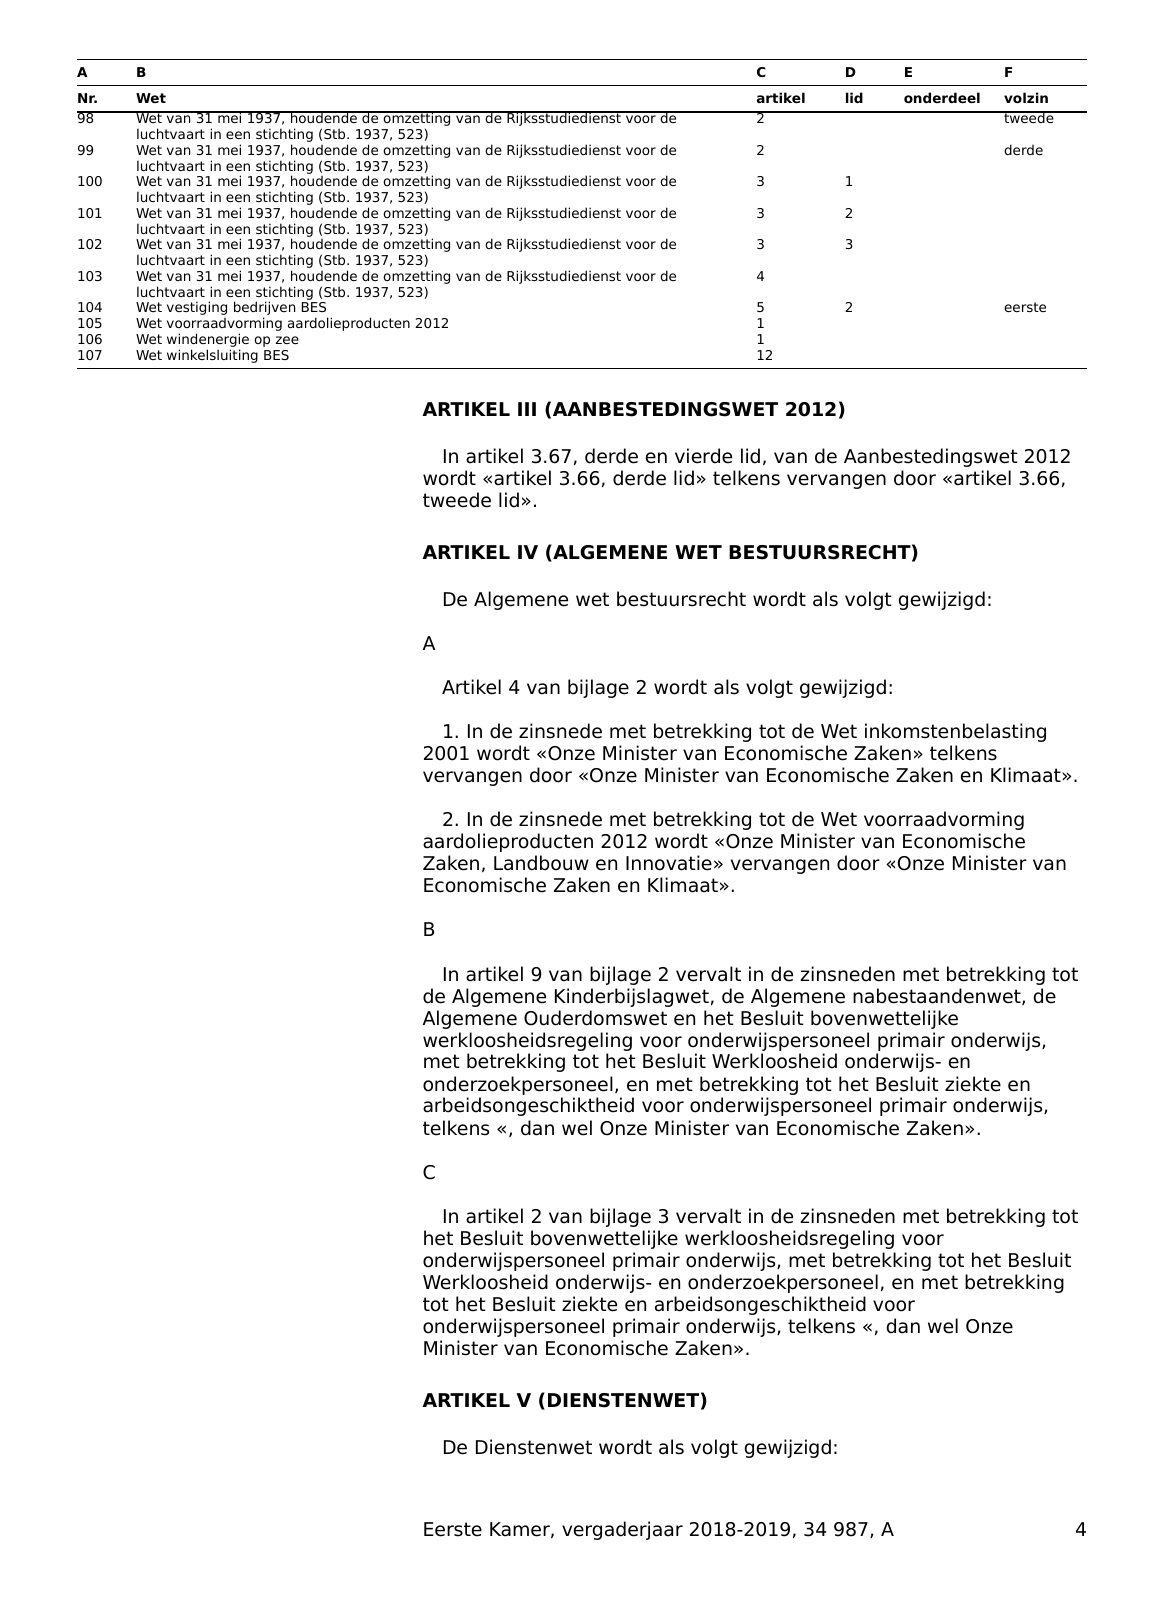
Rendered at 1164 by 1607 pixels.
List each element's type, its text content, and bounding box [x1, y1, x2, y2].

table_cell 104 [77, 300, 130, 316]
table_cell [898, 206, 998, 237]
table_cell [839, 269, 898, 300]
table_cell Wet windenergie op zee [130, 332, 750, 347]
table_cell onderdeel [898, 86, 998, 111]
table_cell 3 [750, 237, 838, 269]
table_cell [898, 143, 998, 174]
text 1. In de zinsnede met betrekking tot de Wet inkomstenbelasting 2001 wordt «Onze Minister van Economische Zaken» telkens vervangen door «Onze Minister van Economische Zaken en Klimaat». [422, 721, 1087, 787]
table_cell 100 [77, 174, 130, 206]
subtitle ARTIKEL III (AANBESTEDINGSWET 2012) [422, 399, 1087, 421]
table_cell 103 [77, 269, 130, 300]
table_cell [898, 347, 998, 368]
table_cell 2 [839, 300, 898, 316]
table_cell artikel [750, 86, 838, 111]
text 2. In de zinsnede met betrekking tot de Wet voorraadvorming aardolieproducten 2012 wordt «Onze Minister van Economische Zaken, Landbouw en Innovatie» vervangen door «Onze Minister van Economische Zaken en Klimaat». [422, 809, 1087, 897]
table_cell 3 [750, 206, 838, 237]
table_cell 101 [77, 206, 130, 237]
table_header D [839, 60, 898, 85]
table_cell Wet van 31 mei 1937, houdende de omzetting van de Rijksstudiedienst voor de luchtvaart in een stichting (Stb. 1937, 523) [130, 143, 750, 174]
table_cell [998, 237, 1087, 269]
table_cell lid [839, 86, 898, 111]
table_cell 106 [77, 332, 130, 347]
text In artikel 2 van bijlage 3 vervalt in de zinsneden met betrekking tot het Besluit bovenwettelijke werkloosheidsregeling voor onderwijspersoneel primair onderwijs, met betrekking tot het Besluit Werkloosheid onderwijs- en onderzoekpersoneel, en met betrekking tot het Besluit ziekte en arbeidsongeschiktheid voor onderwijspersoneel primair onderwijs, telkens «, dan wel Onze Minister van Economische Zaken». [422, 1206, 1087, 1359]
table_cell 1 [750, 332, 838, 347]
table_cell [839, 143, 898, 174]
table_cell [839, 316, 898, 332]
table_cell [898, 113, 998, 143]
table_cell 3 [839, 237, 898, 269]
table_cell 102 [77, 237, 130, 269]
table_cell 98 [77, 113, 130, 143]
table_header B [130, 60, 750, 85]
subtitle ARTIKEL V (DIENSTENWET) [422, 1389, 1087, 1412]
table_cell 3 [750, 174, 838, 206]
table_cell 105 [77, 316, 130, 332]
table_cell Wet van 31 mei 1937, houdende de omzetting van de Rijksstudiedienst voor de luchtvaart in een stichting (Stb. 1937, 523) [130, 113, 750, 143]
table_header F [998, 60, 1087, 85]
table_header C [750, 60, 838, 85]
text In artikel 3.67, derde en vierde lid, van de Aanbestedingswet 2012 wordt «artikel 3.66, derde lid» telkens vervangen door «artikel 3.66, tweede lid». [422, 446, 1087, 512]
text B [422, 919, 1087, 941]
table_cell 99 [77, 143, 130, 174]
table_cell Wet van 31 mei 1937, houdende de omzetting van de Rijksstudiedienst voor de luchtvaart in een stichting (Stb. 1937, 523) [130, 206, 750, 237]
table_header A [77, 60, 130, 85]
table_cell Wet van 31 mei 1937, houdende de omzetting van de Rijksstudiedienst voor de luchtvaart in een stichting (Stb. 1937, 523) [130, 237, 750, 269]
table_cell Wet van 31 mei 1937, houdende de omzetting van de Rijksstudiedienst voor de luchtvaart in een stichting (Stb. 1937, 523) [130, 174, 750, 206]
table_cell [898, 269, 998, 300]
table_cell 12 [750, 347, 838, 368]
table_cell [898, 316, 998, 332]
table_cell 2 [750, 143, 838, 174]
table_cell Wet van 31 mei 1937, houdende de omzetting van de Rijksstudiedienst voor de luchtvaart in een stichting (Stb. 1937, 523) [130, 269, 750, 300]
table_cell Wet voorraadvorming aardolieproducten 2012 [130, 316, 750, 332]
table_cell Wet [130, 86, 750, 111]
table_cell eerste [998, 300, 1087, 316]
table_cell [898, 237, 998, 269]
table_cell volzin [998, 86, 1087, 111]
table_cell [998, 347, 1087, 368]
table_cell [839, 332, 898, 347]
table_cell [998, 174, 1087, 206]
table_cell 1 [839, 174, 898, 206]
table_cell derde [998, 143, 1087, 174]
table_cell 5 [750, 300, 838, 316]
text De Dienstenwet wordt als volgt gewijzigd: [422, 1437, 1087, 1458]
table_cell 4 [750, 269, 838, 300]
table_cell Wet vestiging bedrijven BES [130, 300, 750, 316]
table_cell tweede [998, 113, 1087, 143]
text Artikel 4 van bijlage 2 wordt als volgt gewijzigd: [422, 677, 1087, 699]
table_cell [898, 300, 998, 316]
text In artikel 9 van bijlage 2 vervalt in de zinsneden met betrekking tot de Algemene Kinderbijslagwet, de Algemene nabestaandenwet, de Algemene Ouderdomswet en het Besluit bovenwettelijke werkloosheidsregeling voor onderwijspersoneel primair onderwijs, met betrekking tot het Besluit Werkloosheid onderwijs- en onderzoekpersoneel, en met betrekking tot het Besluit ziekte en arbeidsongeschiktheid voor onderwijspersoneel primair onderwijs, telkens «, dan wel Onze Minister van Economische Zaken». [422, 963, 1087, 1139]
table_cell [998, 332, 1087, 347]
table_cell [998, 269, 1087, 300]
table_cell 107 [77, 347, 130, 368]
table_cell [898, 332, 998, 347]
text A [422, 633, 1087, 655]
table_cell [898, 174, 998, 206]
table_cell [998, 316, 1087, 332]
table_cell [839, 347, 898, 368]
text De Algemene wet bestuursrecht wordt als volgt gewijzigd: [422, 589, 1087, 611]
table_cell Wet winkelsluiting BES [130, 347, 750, 368]
table_cell [998, 206, 1087, 237]
table_cell 1 [750, 316, 838, 332]
table_cell [839, 113, 898, 143]
table_cell 2 [750, 113, 838, 143]
table_cell Nr. [77, 86, 130, 111]
table_cell 2 [839, 206, 898, 237]
table_header E [898, 60, 998, 85]
subtitle ARTIKEL IV (ALGEMENE WET BESTUURSRECHT) [422, 542, 1087, 564]
text C [422, 1162, 1087, 1183]
